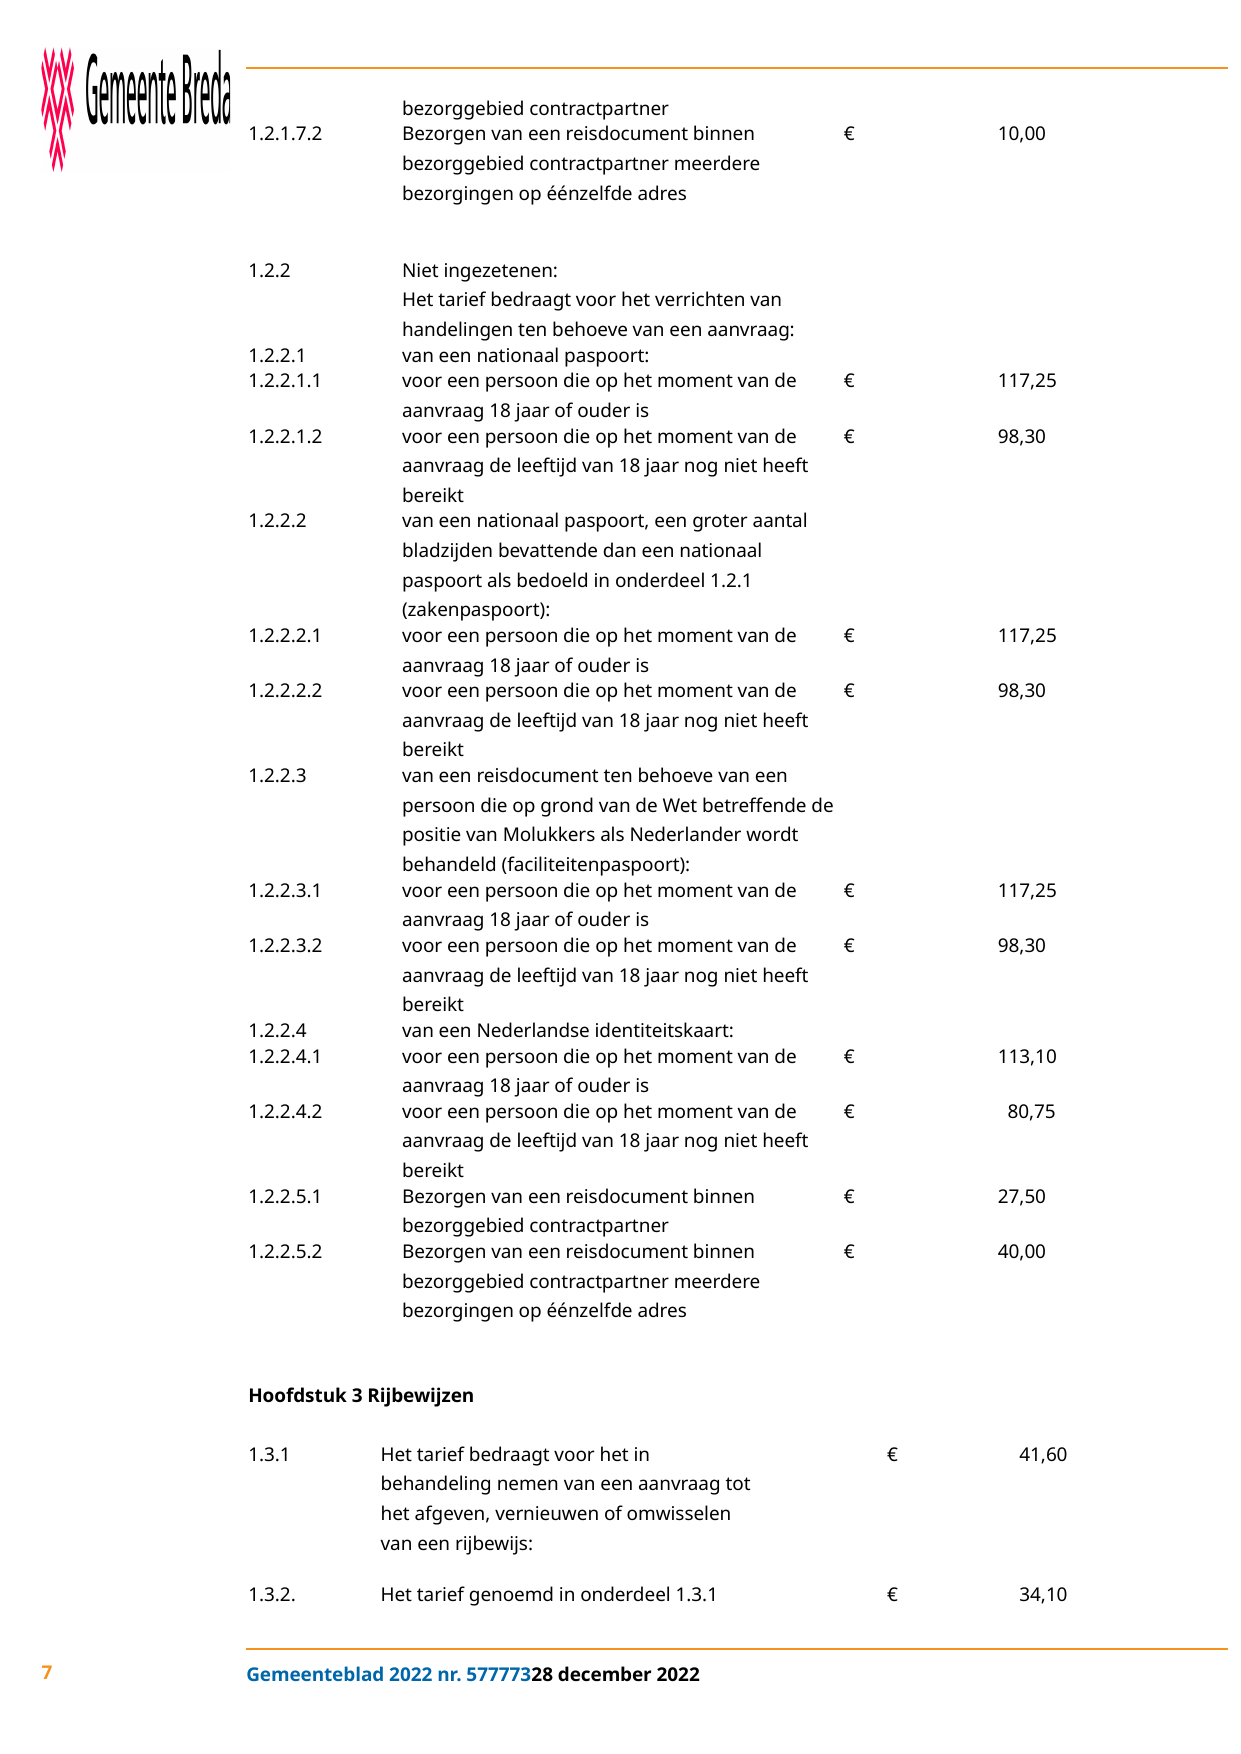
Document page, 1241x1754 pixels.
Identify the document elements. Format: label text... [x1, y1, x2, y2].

table_cell 1.2.2.2 [248, 508, 402, 622]
table_cell 98,30 [998, 932, 1152, 1017]
table_cell [248, 205, 402, 231]
table_cell [844, 231, 998, 257]
table_cell 1.2.2.5.1 [248, 1183, 402, 1238]
table_cell Niet ingezetenen: Het tarief bedraagt voor het verrichten van handelingen ten behoeve van een aanvraag: [402, 257, 844, 342]
table_cell 1.2.2.3.2 [248, 932, 402, 1017]
table_cell [248, 1556, 380, 1581]
table_cell € [844, 121, 998, 205]
table_cell voor een persoon die op het moment van de aanvraag 18 jaar of ouder is [402, 368, 844, 423]
table_cell € [844, 368, 998, 423]
table_cell € [844, 877, 998, 932]
table_cell voor een persoon die op het moment van de aanvraag de leeftijd van 18 jaar nog niet heeft bereikt [402, 932, 844, 1017]
table_cell [998, 763, 1152, 877]
table_cell [998, 1017, 1152, 1043]
table_cell € [844, 1183, 998, 1238]
table_cell 27,50 [998, 1183, 1152, 1238]
table_cell 80,75 [998, 1098, 1152, 1183]
table_header Het tarief bedraagt voor het in behandeling nemen van een aanvraag tot het afgeven, vernieuwen of omwisselen van een rijbewijs: [380, 1441, 754, 1556]
table_cell 1.2.1.7.2 [248, 121, 402, 205]
table_cell 117,25 [998, 622, 1152, 677]
text Hoofdstuk 3 Rijbewijzen [248, 1382, 1152, 1407]
table_cell Bezorgen van een reisdocument binnen bezorggebied contractpartner meerdere bezorgingen op éénzelfde adres [402, 1238, 844, 1323]
table_cell [844, 342, 998, 367]
table_cell [402, 231, 844, 257]
table_cell [248, 95, 402, 121]
table_cell € [844, 423, 998, 508]
table_cell [402, 205, 844, 231]
table_cell [844, 205, 998, 231]
table_cell 117,25 [998, 368, 1152, 423]
table_cell [844, 95, 998, 121]
table_cell van een nationaal paspoort, een groter aantal bladzijden bevattende dan een nationaal paspoort als bedoeld in onderdeel 1.2.1 (zakenpaspoort): [402, 508, 844, 622]
table_cell 1.3.2. [248, 1581, 380, 1607]
table_cell [844, 257, 998, 342]
table_cell [844, 1323, 998, 1349]
table_cell 1.2.2.4.2 [248, 1098, 402, 1183]
table_cell 1.2.2.4.1 [248, 1043, 402, 1098]
table_header € [887, 1441, 1019, 1556]
table_cell Bezorgen van een reisdocument binnen bezorggebied contractpartner meerdere bezorgingen op éénzelfde adres [402, 121, 844, 205]
table_cell € [844, 678, 998, 762]
table_cell [402, 1323, 844, 1349]
table_cell van een nationaal paspoort: [402, 342, 844, 367]
table_cell 1.2.2.3 [248, 763, 402, 877]
table_cell voor een persoon die op het moment van de aanvraag de leeftijd van 18 jaar nog niet heeft bereikt [402, 423, 844, 508]
table_cell Bezorgen van een reisdocument binnen bezorggebied contractpartner [402, 1183, 844, 1238]
table_header 41,60 [1019, 1441, 1152, 1556]
table_cell [380, 1556, 754, 1581]
table_cell [998, 205, 1152, 231]
table_cell voor een persoon die op het moment van de aanvraag 18 jaar of ouder is [402, 1043, 844, 1098]
table_cell 10,00 [998, 121, 1152, 205]
table_cell [998, 508, 1152, 622]
table_cell van een Nederlandse identiteitskaart: [402, 1017, 844, 1043]
table_header 1.3.1 [248, 1441, 380, 1556]
table_cell 1.2.2.3.1 [248, 877, 402, 932]
table_cell [998, 1323, 1152, 1349]
table_cell 113,10 [998, 1043, 1152, 1098]
table_cell van een reisdocument ten behoeve van een persoon die op grond van de Wet betreffende de positie van Molukkers als Nederlander wordt behandeld (faciliteitenpaspoort): [402, 763, 844, 877]
table_cell bezorggebied contractpartner [402, 95, 844, 121]
table_cell [998, 257, 1152, 342]
table_cell [998, 231, 1152, 257]
table_cell 34,10 [1019, 1581, 1152, 1607]
table_cell [248, 1323, 402, 1349]
table_cell [248, 231, 402, 257]
table_cell [844, 763, 998, 877]
table_cell 1.2.2.1.1 [248, 368, 402, 423]
table_cell [1019, 1556, 1152, 1581]
table_cell 1.2.2 [248, 257, 402, 342]
table_cell 1.2.2.4 [248, 1017, 402, 1043]
table_cell € [844, 1238, 998, 1323]
table_cell 1.2.2.2.2 [248, 678, 402, 762]
table_cell voor een persoon die op het moment van de aanvraag de leeftijd van 18 jaar nog niet heeft bereikt [402, 678, 844, 762]
picture [41, 47, 231, 172]
table_cell voor een persoon die op het moment van de aanvraag 18 jaar of ouder is [402, 877, 844, 932]
table_cell [998, 342, 1152, 367]
table_cell € [844, 932, 998, 1017]
table_cell 1.2.2.1 [248, 342, 402, 367]
table_cell € [887, 1581, 1019, 1607]
table_cell € [844, 1098, 998, 1183]
table_cell [844, 1017, 998, 1043]
table_cell 1.2.2.2.1 [248, 622, 402, 677]
table_cell 40,00 [998, 1238, 1152, 1323]
table_cell voor een persoon die op het moment van de aanvraag 18 jaar of ouder is [402, 622, 844, 677]
table_cell [887, 1556, 1019, 1581]
table_cell voor een persoon die op het moment van de aanvraag de leeftijd van 18 jaar nog niet heeft bereikt [402, 1098, 844, 1183]
table_cell [998, 95, 1152, 121]
table_cell 1.2.2.1.2 [248, 423, 402, 508]
table_cell [844, 508, 998, 622]
table_header [755, 1441, 887, 1556]
table_cell € [844, 1043, 998, 1098]
table_cell Het tarief genoemd in onderdeel 1.3.1 [380, 1581, 754, 1607]
table_cell [755, 1556, 887, 1581]
table_cell 98,30 [998, 678, 1152, 762]
table_cell 98,30 [998, 423, 1152, 508]
table_cell 117,25 [998, 877, 1152, 932]
table_cell [755, 1581, 887, 1607]
table_cell € [844, 622, 998, 677]
table_cell 1.2.2.5.2 [248, 1238, 402, 1323]
